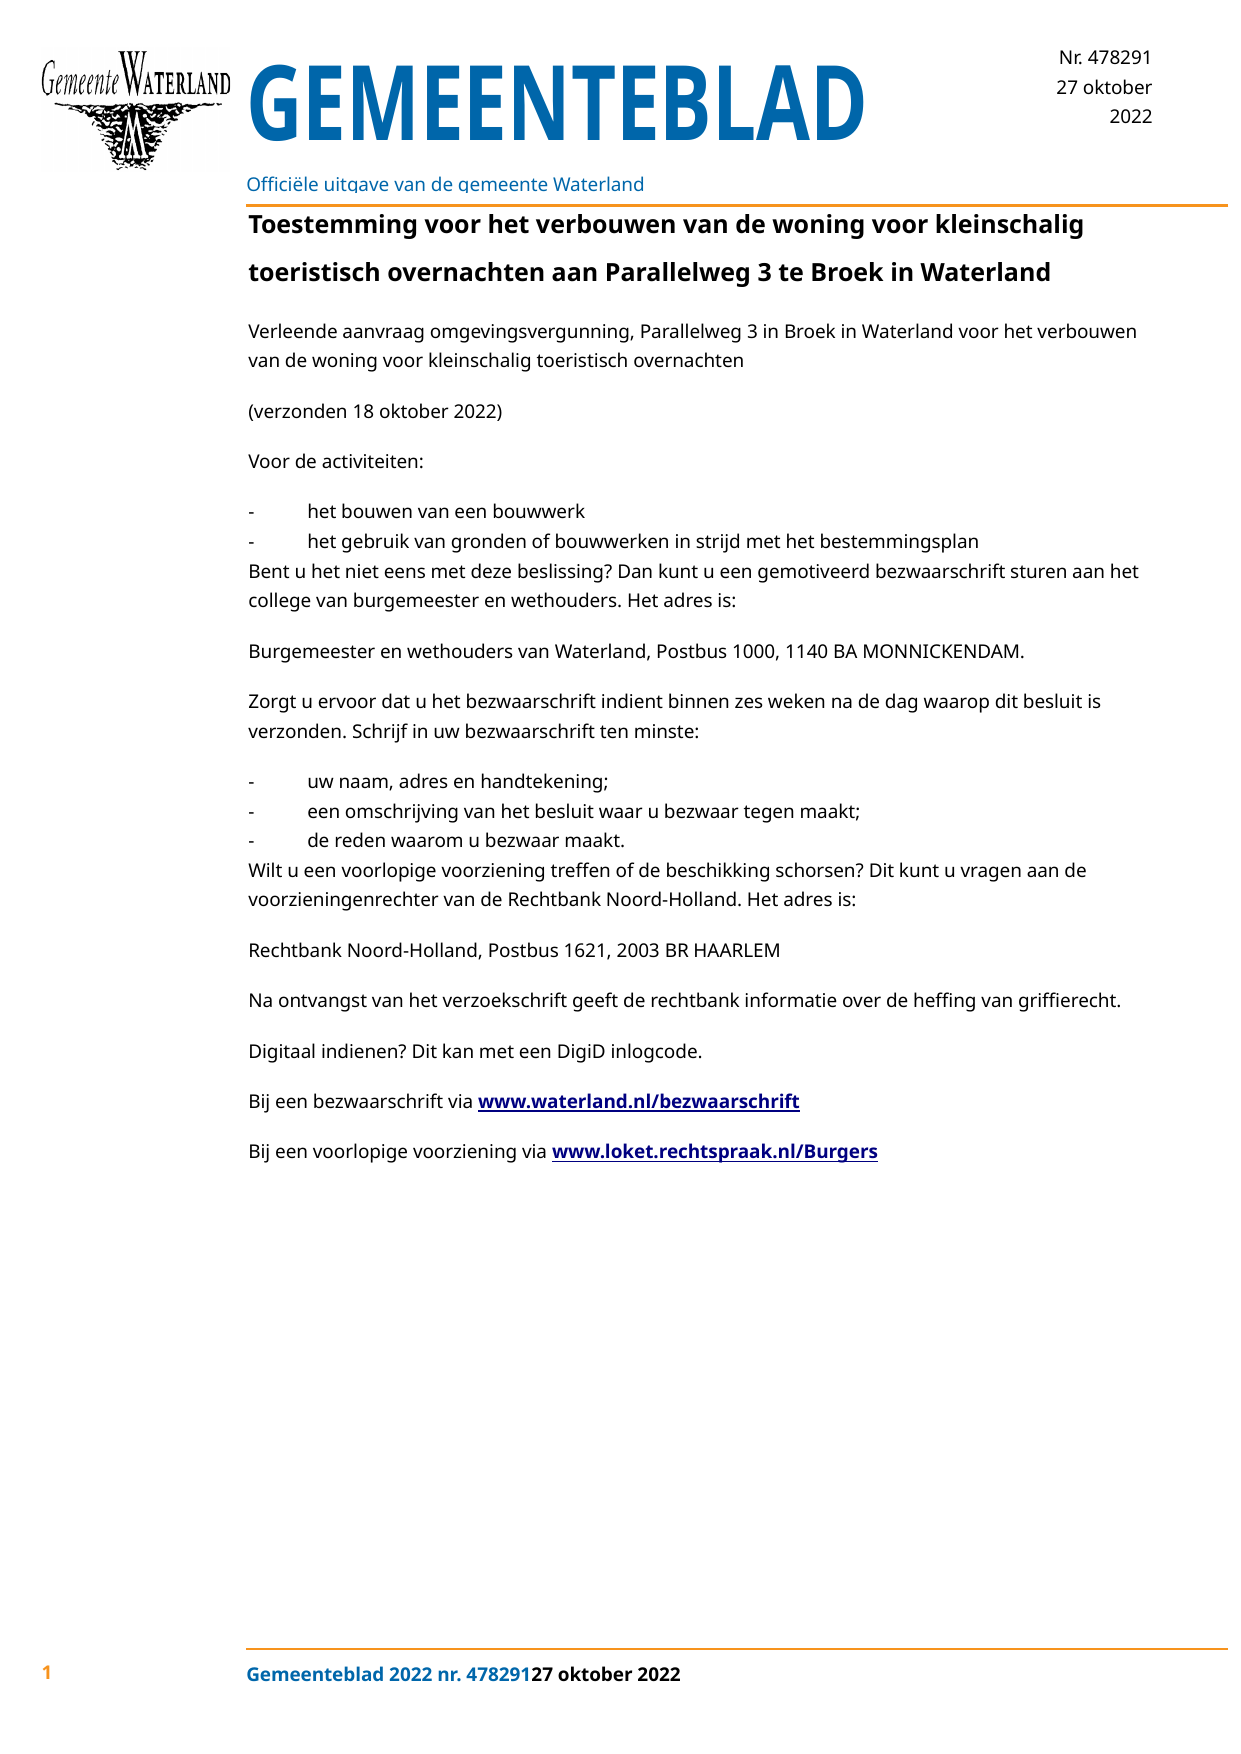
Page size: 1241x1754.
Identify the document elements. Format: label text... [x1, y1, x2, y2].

text Toestemming voor het verbouwen van de woning voor kleinschalig toeristisch overnachten aan Parallelweg 3 te Broek in Waterland [248, 207, 1152, 288]
text Digitaal indienen? Dit kan met een DigiD inlogcode. [248, 1038, 1152, 1064]
list een omschrijving van het besluit waar u bezwaar tegen maakt; [248, 798, 1152, 824]
text Wilt u een voorlopige voorziening treffen of de beschikking schorsen? Dit kunt u vragen aan de voorzieningenrechter van de Rechtbank Noord-Holland. Het adres is: [248, 857, 1152, 912]
list de reden waarom u bezwaar maakt. [248, 827, 1152, 853]
text Rechtbank Noord-Holland, Postbus 1621, 2003 BR HAARLEM [248, 937, 1152, 963]
text Zorgt u ervoor dat u het bezwaarschrift indient binnen zes weken na de dag waarop dit besluit is verzonden. Schrijf in uw bezwaarschrift ten minste: [248, 688, 1152, 744]
text Voor de activiteiten: [248, 448, 1152, 474]
text Na ontvangst van het verzoekschrift geeft de rechtbank informatie over de heffing van griffierecht. [248, 987, 1152, 1013]
list het bouwen van een bouwwerk [248, 499, 1152, 524]
picture [41, 47, 231, 172]
list uw naam, adres en handtekening; [248, 768, 1152, 794]
text Bij een voorlopige voorziening via www.loket.rechtspraak.nl/Burgers [248, 1139, 1152, 1164]
text Bij een bezwaarschrift via www.waterland.nl/bezwaarschrift [248, 1088, 1152, 1114]
text (verzonden 18 oktober 2022) [248, 398, 1152, 424]
text Burgemeester en wethouders van Waterland, Postbus 1000, 1140 BA MONNICKENDAM. [248, 638, 1152, 664]
list het gebruik van gronden of bouwwerken in strijd met het bestemmingsplan [248, 528, 1152, 554]
text Bent u het niet eens met deze beslissing? Dan kunt u een gemotiveerd bezwaarschrift sturen aan het college van burgemeester en wethouders. Het adres is: [248, 558, 1152, 613]
text Verleende aanvraag omgevingsvergunning, Parallelweg 3 in Broek in Waterland voor het verbouwen van de woning voor kleinschalig toeristisch overnachten [248, 318, 1152, 373]
